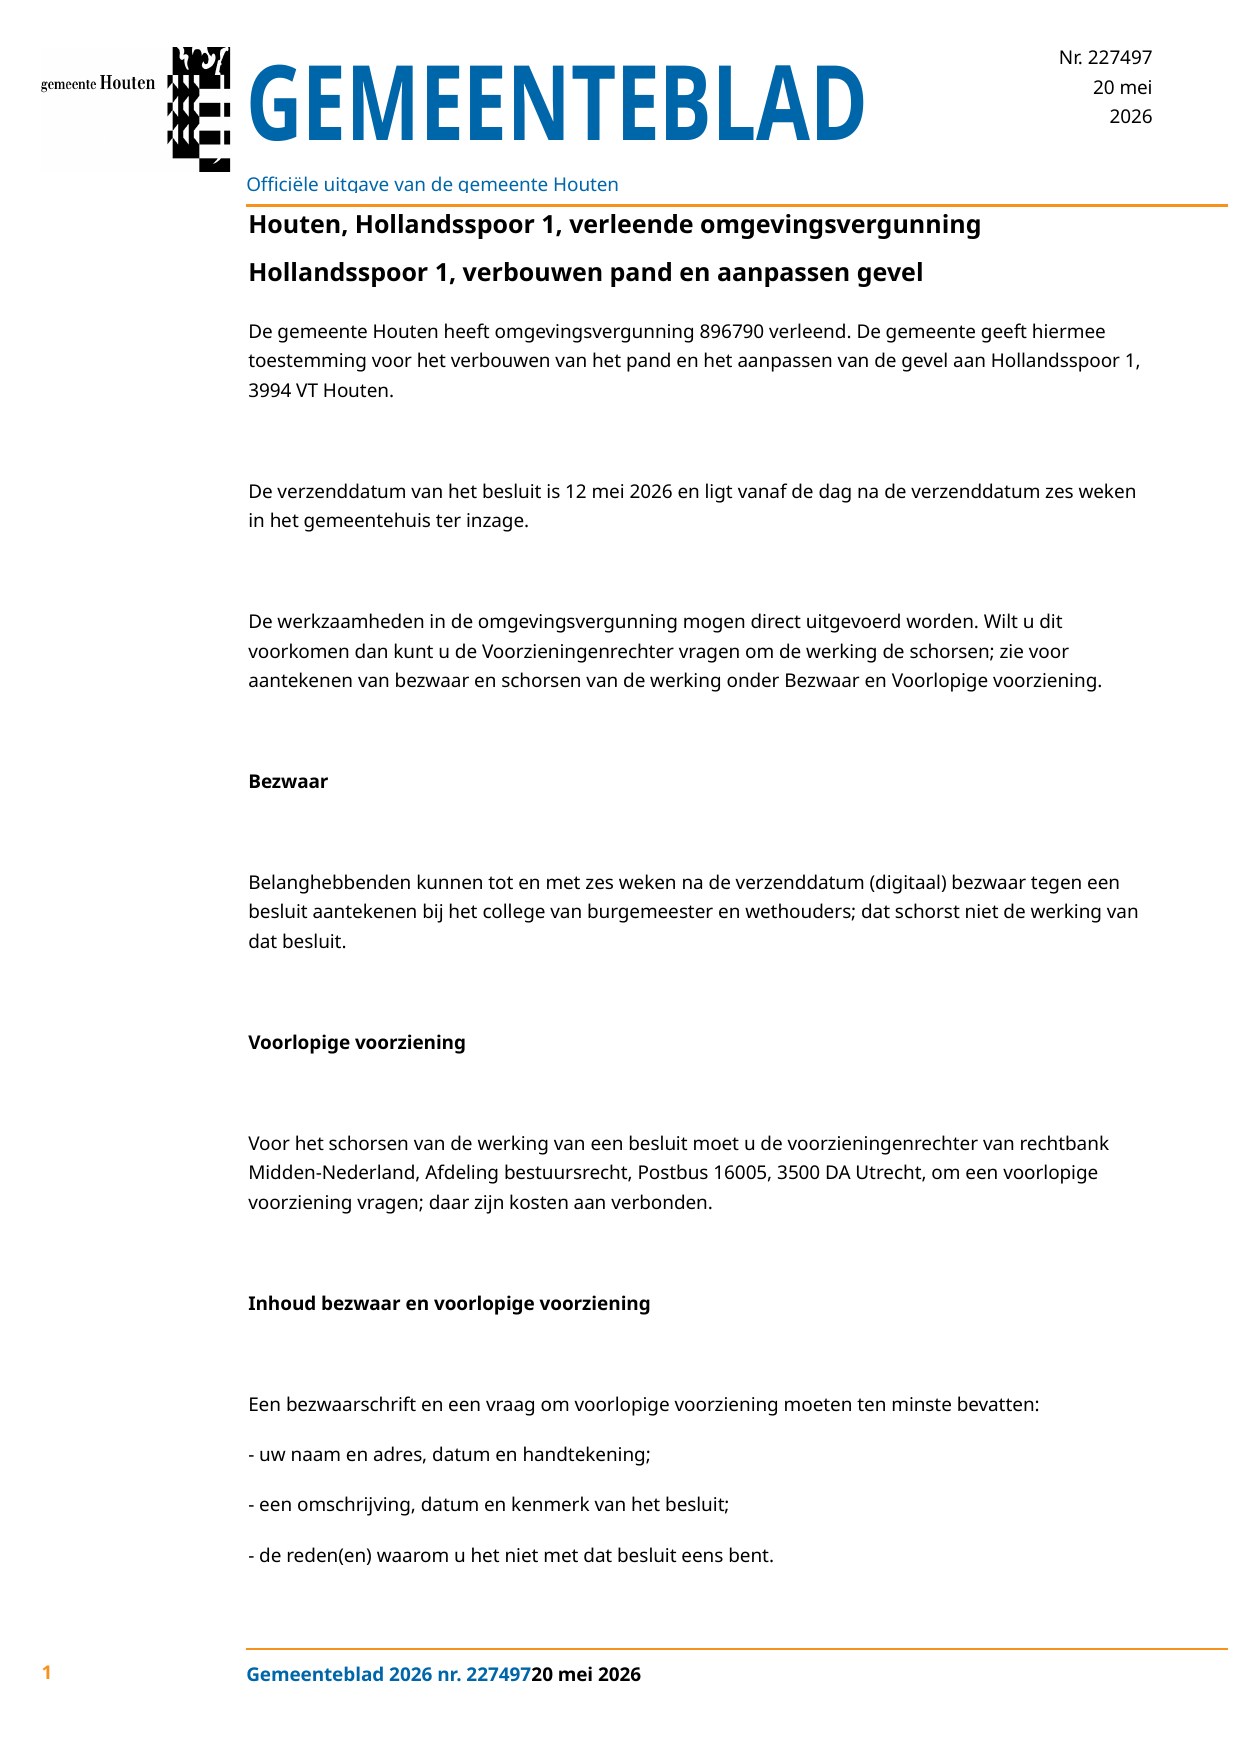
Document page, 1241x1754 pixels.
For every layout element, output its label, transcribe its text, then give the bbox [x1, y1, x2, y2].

text Een bezwaarschrift en een vraag om voorlopige voorziening moeten ten minste bevatten: [248, 1391, 1152, 1417]
text De gemeente Houten heeft omgevingsvergunning 896790 verleend. De gemeente geeft hiermee toestemming voor het verbouwen van het pand en het aanpassen van de gevel aan Hollandsspoor 1, 3994 VT Houten. [248, 318, 1152, 403]
text De werkzaamheden in de omgevingsvergunning mogen direct uitgevoerd worden. Wilt u dit voorkomen dan kunt u de Voorzieningenrechter vragen om de werking de schorsen; zie voor aantekenen van bezwaar en schorsen van de werking onder Bezwaar en Voorlopige voorziening. [248, 608, 1152, 693]
text De verzenddatum van het besluit is 12 mei 2026 en ligt vanaf de dag na de verzenddatum zes weken in het gemeentehuis ter inzage. [248, 478, 1152, 533]
text - een omschrijving, datum en kenmerk van het besluit; [248, 1492, 1152, 1517]
text Houten, Hollandsspoor 1, verleende omgevingsvergunning Hollandsspoor 1, verbouwen pand en aanpassen gevel [248, 207, 1152, 288]
text Inhoud bezwaar en voorlopige voorziening [248, 1290, 1152, 1316]
text - de reden(en) waarom u het niet met dat besluit eens bent. [248, 1542, 1152, 1568]
picture [41, 47, 231, 172]
text Bezwaar [248, 768, 1152, 794]
text Voorlopige voorziening [248, 1029, 1152, 1055]
text Voor het schorsen van de werking van een besluit moet u de voorzieningenrechter van rechtbank Midden-Nederland, Afdeling bestuursrecht, Postbus 16005, 3500 DA Utrecht, om een voorlopige voorziening vragen; daar zijn kosten aan verbonden. [248, 1130, 1152, 1215]
text Belanghebbenden kunnen tot en met zes weken na de verzenddatum (digitaal) bezwaar tegen een besluit aantekenen bij het college van burgemeester en wethouders; dat schorst niet de werking van dat besluit. [248, 869, 1152, 954]
text - uw naam en adres, datum en handtekening; [248, 1441, 1152, 1467]
